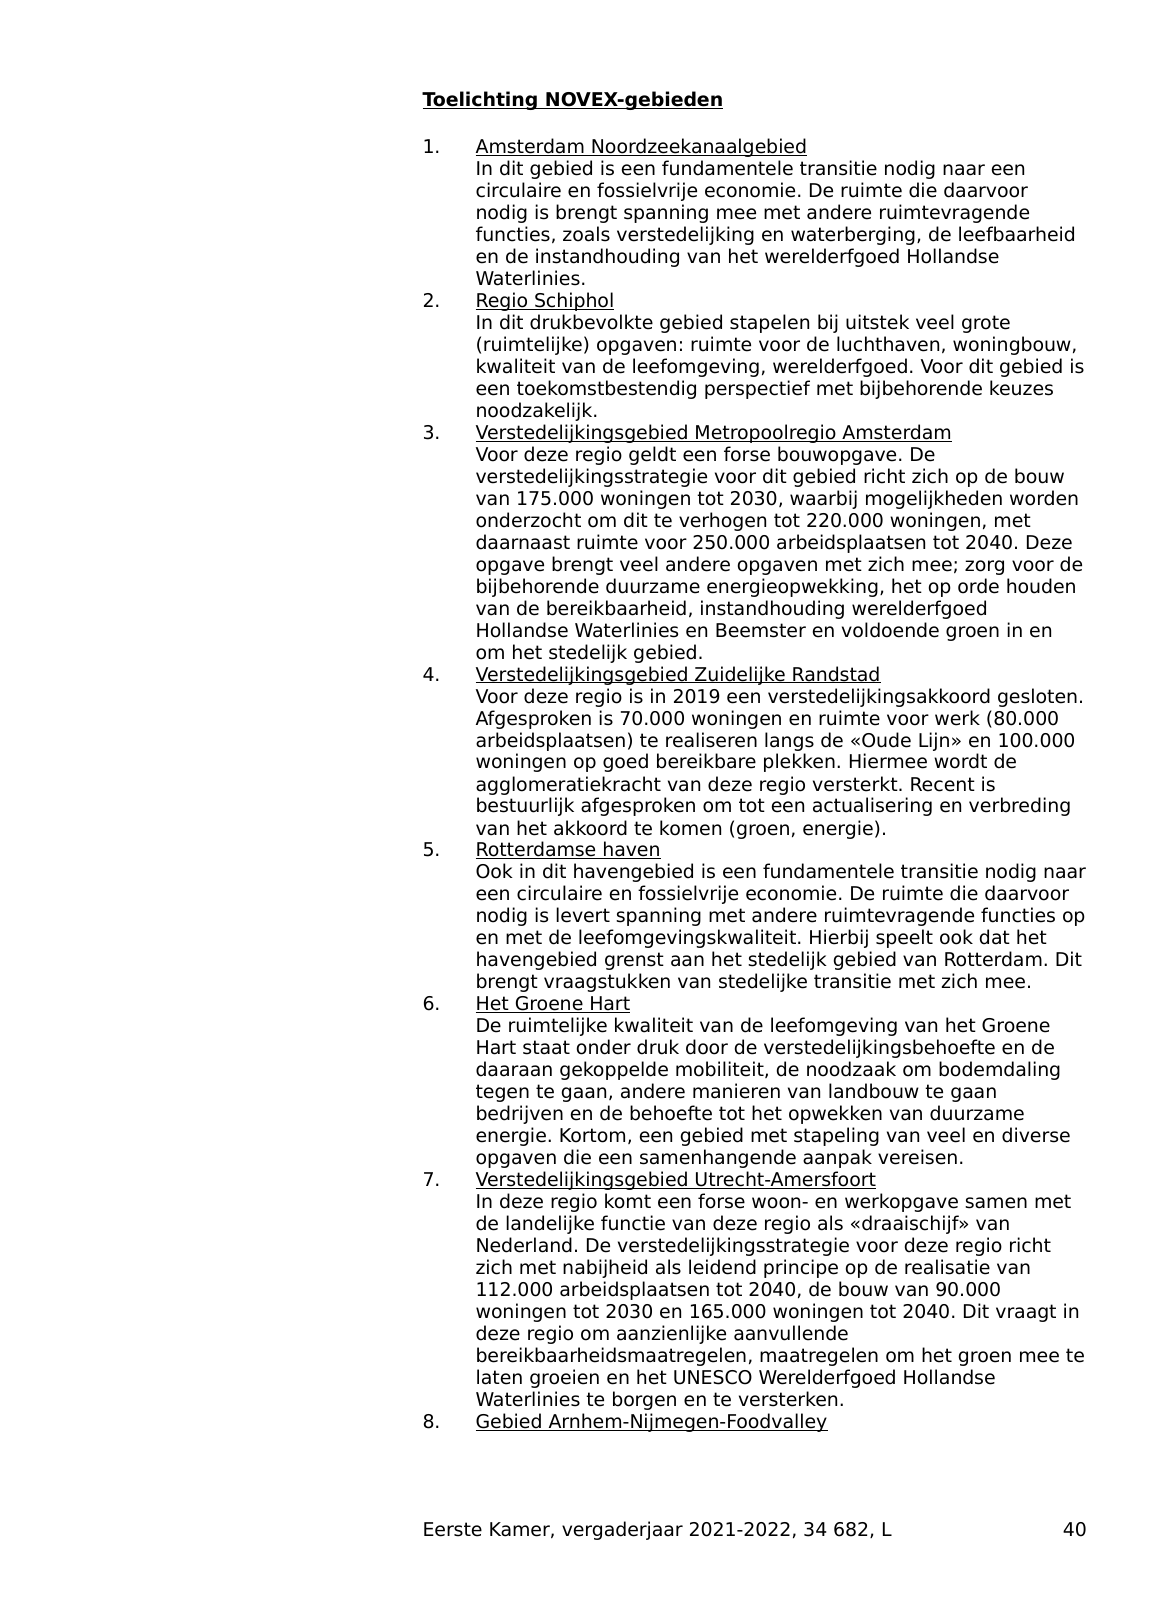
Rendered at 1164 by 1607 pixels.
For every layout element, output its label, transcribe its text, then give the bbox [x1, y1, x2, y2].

text 4. Verstedelijkingsgebied Zuidelijke Randstad [422, 663, 1087, 686]
text In dit gebied is een fundamentele transitie nodig naar een circulaire en fossielvrije economie. De ruimte die daarvoor nodig is brengt spanning mee met andere ruimtevragende functies, zoals verstedelijking en waterberging, de leefbaarheid en de instandhouding van het werelderfgoed Hollandse Waterlinies. [475, 158, 1087, 290]
subtitle Toelichting NOVEX-gebieden [77, 89, 1087, 111]
text 5. Rotterdamse haven [422, 839, 1087, 861]
text 2. Regio Schiphol [422, 290, 1087, 312]
text In dit drukbevolkte gebied stapelen bij uitstek veel grote (ruimtelijke) opgaven: ruimte voor de luchthaven, woningbouw, kwaliteit van de leefomgeving, werelderfgoed. Voor dit gebied is een toekomstbestendig perspectief met bijbehorende keuzes noodzakelijk. [475, 312, 1087, 422]
text In deze regio komt een forse woon- en werkopgave samen met de landelijke functie van deze regio als «draaischijf» van Nederland. De verstedelijkingsstrategie voor deze regio richt zich met nabijheid als leidend principe op de realisatie van 112.000 arbeidsplaatsen tot 2040, de bouw van 90.000 woningen tot 2030 en 165.000 woningen tot 2040. Dit vraagt in deze regio om aanzienlijke aanvullende bereikbaarheidsmaatregelen, maatregelen om het groen mee te laten groeien en het UNESCO Werelderfgoed Hollandse Waterlinies te borgen en te versterken. [475, 1191, 1087, 1411]
text Voor deze regio geldt een forse bouwopgave. De verstedelijkingsstrategie voor dit gebied richt zich op de bouw van 175.000 woningen tot 2030, waarbij mogelijkheden worden onderzocht om dit te verhogen tot 220.000 woningen, met daarnaast ruimte voor 250.000 arbeidsplaatsen tot 2040. Deze opgave brengt veel andere opgaven met zich mee; zorg voor de bijbehorende duurzame energieopwekking, het op orde houden van de bereikbaarheid, instandhouding werelderfgoed Hollandse Waterlinies en Beemster en voldoende groen in en om het stedelijk gebied. [475, 444, 1087, 663]
text 1. Amsterdam Noordzeekanaalgebied [422, 136, 1087, 158]
text 7. Verstedelijkingsgebied Utrecht-Amersfoort [422, 1169, 1087, 1191]
text Ook in dit havengebied is een fundamentele transitie nodig naar een circulaire en fossielvrije economie. De ruimte die daarvoor nodig is levert spanning met andere ruimtevragende functies op en met de leefomgevingskwaliteit. Hierbij speelt ook dat het havengebied grenst aan het stedelijk gebied van Rotterdam. Dit brengt vraagstukken van stedelijke transitie met zich mee. [475, 861, 1087, 993]
text 3. Verstedelijkingsgebied Metropoolregio Amsterdam [422, 422, 1087, 444]
text Voor deze regio is in 2019 een verstedelijkingsakkoord gesloten. Afgesproken is 70.000 woningen en ruimte voor werk (80.000 arbeidsplaatsen) te realiseren langs de «Oude Lijn» en 100.000 woningen op goed bereikbare plekken. Hiermee wordt de agglomeratiekracht van deze regio versterkt. Recent is bestuurlijk afgesproken om tot een actualisering en verbreding van het akkoord te komen (groen, energie). [475, 686, 1087, 839]
text 6. Het Groene Hart [422, 993, 1087, 1015]
text 8. Gebied Arnhem-Nijmegen-Foodvalley [422, 1411, 1087, 1433]
text De ruimtelijke kwaliteit van de leefomgeving van het Groene Hart staat onder druk door de verstedelijkingsbehoefte en de daaraan gekoppelde mobiliteit, de noodzaak om bodemdaling tegen te gaan, andere manieren van landbouw te gaan bedrijven en de behoefte tot het opwekken van duurzame energie. Kortom, een gebied met stapeling van veel en diverse opgaven die een samenhangende aanpak vereisen. [475, 1015, 1087, 1169]
